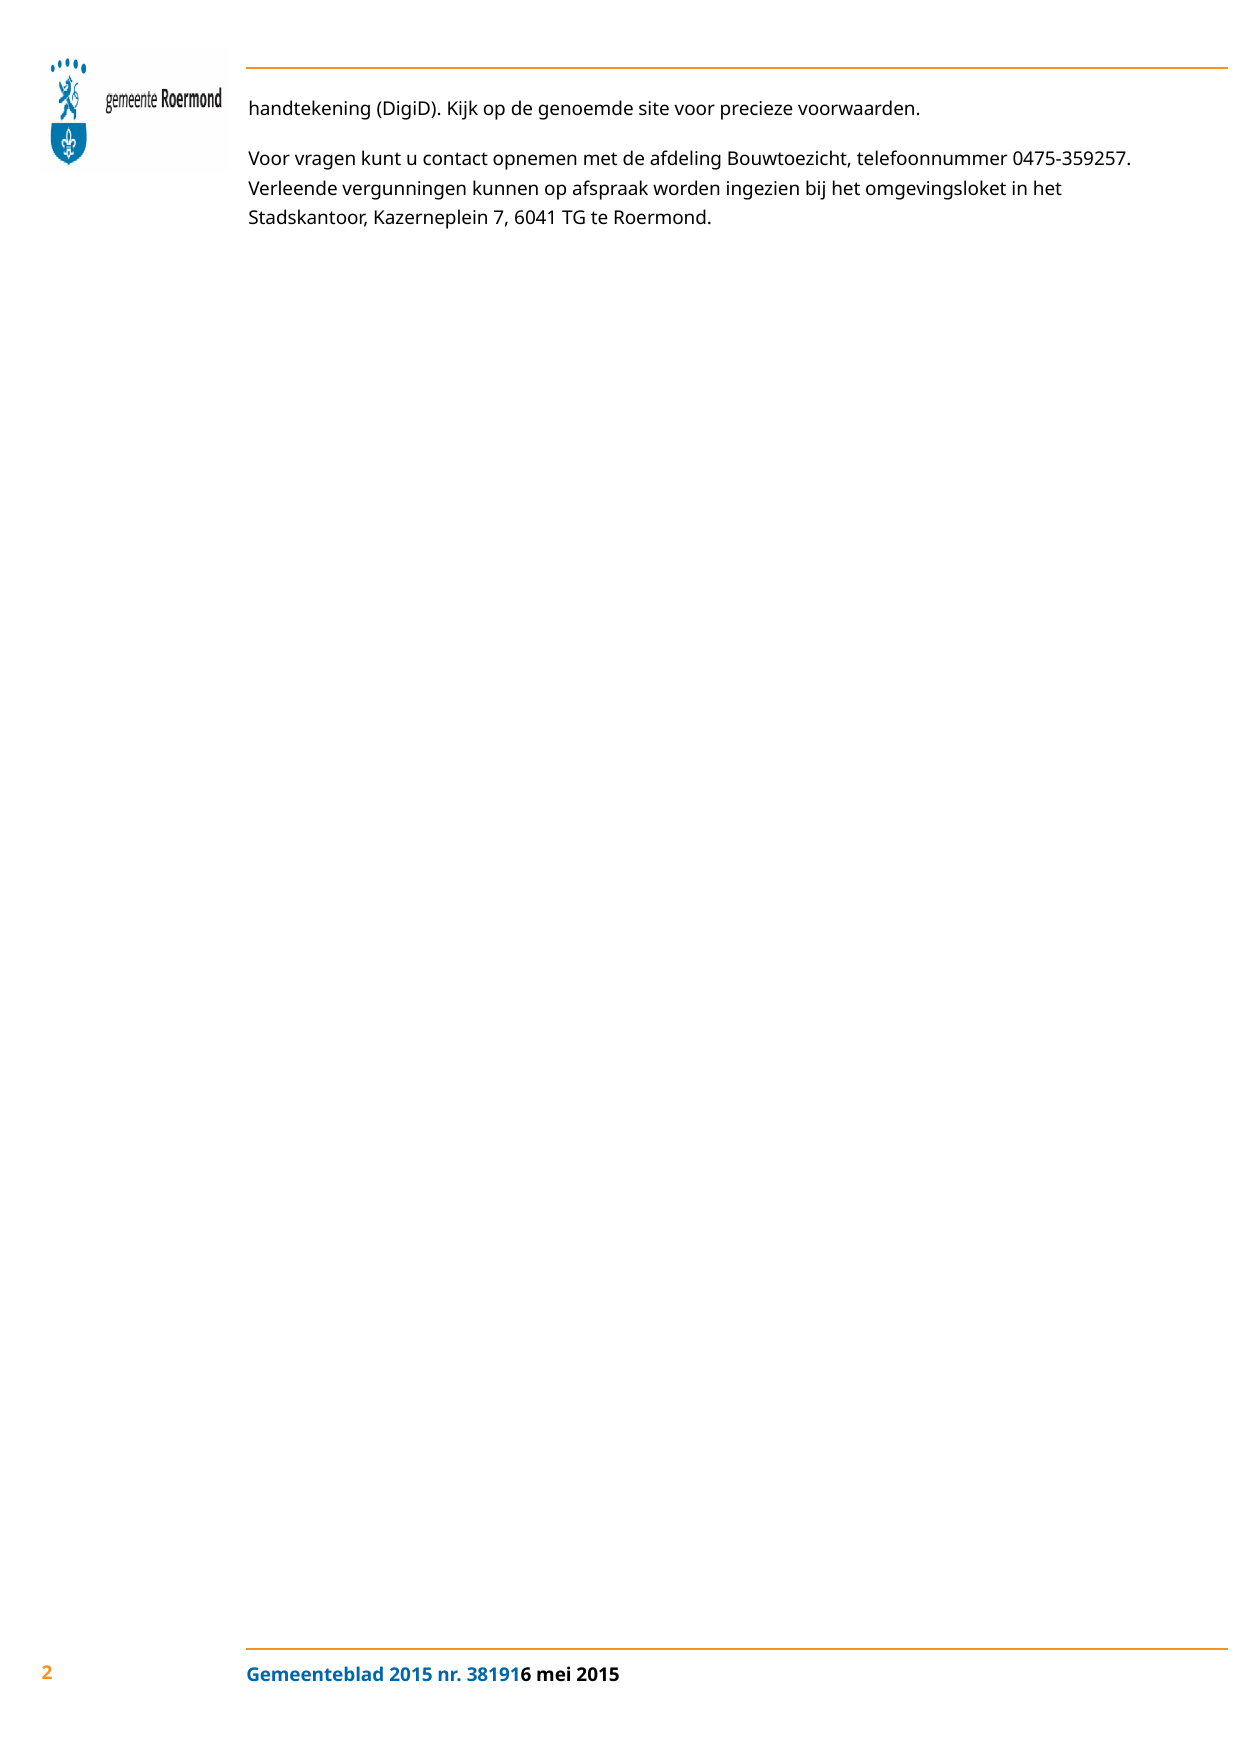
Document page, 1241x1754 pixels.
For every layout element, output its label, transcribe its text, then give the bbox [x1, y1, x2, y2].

text Voor vragen kunt u contact opnemen met de afdeling Bouwtoezicht, telefoonnummer 0475-359257. Verleende vergunningen kunnen op afspraak worden ingezien bij het omgevingsloket in het Stadskantoor, Kazerneplein 7, 6041 TG te Roermond. [248, 145, 1152, 230]
text handtekening (DigiD). Kijk op de genoemde site voor precieze voorwaarden. [248, 95, 1152, 121]
picture [41, 47, 231, 172]
